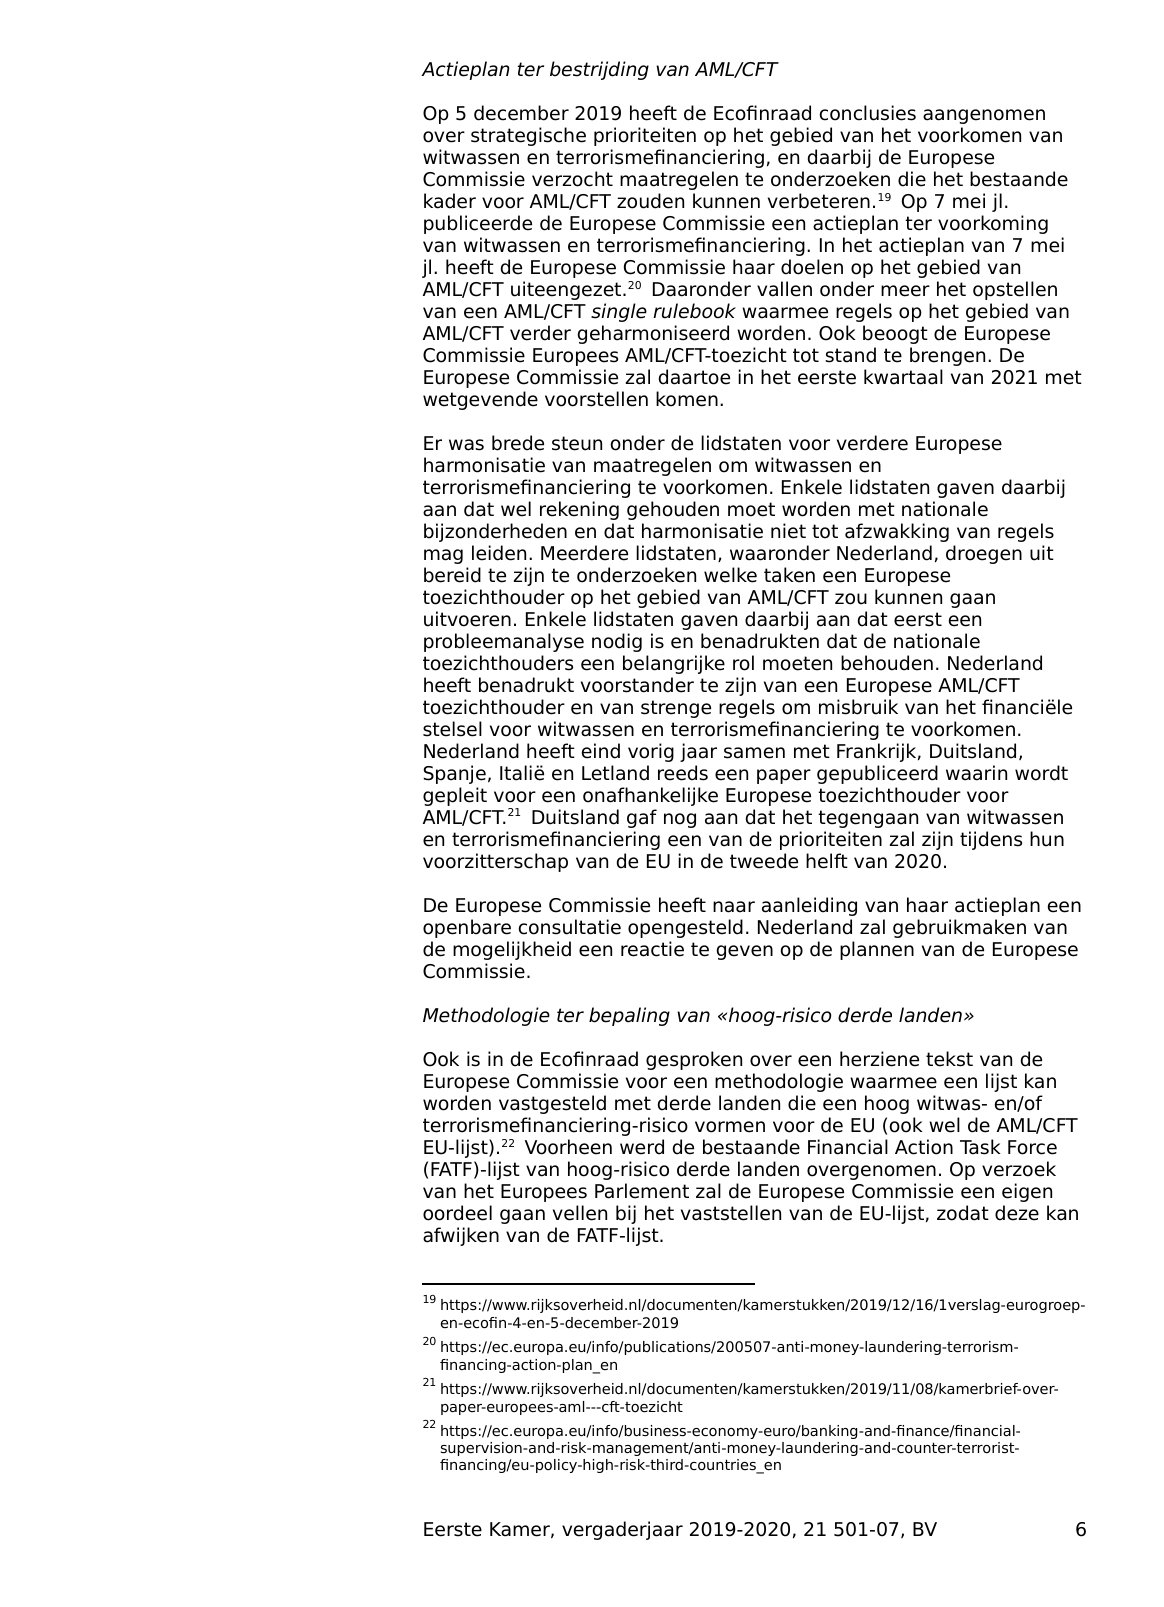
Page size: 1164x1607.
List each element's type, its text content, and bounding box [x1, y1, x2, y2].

text Ook is in de Ecofinraad gesproken over een herziene tekst van de Europese Commissie voor een methodologie waarmee een lijst kan worden vastgesteld met derde landen die een hoog witwas- en/of terrorismefinanciering-risico vormen voor de EU (ook wel de AML/CFT EU-lijst). Voorheen werd de bestaande Financial Action Task Force (FATF)-lijst van hoog-risico derde landen overgenomen. Op verzoek van het Europees Parlement zal de Europese Commissie een eigen oordeel gaan vellen bij het vaststellen van de EU-lijst, zodat deze kan afwijken van de FATF-lijst. [422, 1049, 1087, 1247]
subtitle Methodologie ter bepaling van «hoog-risico derde landen» [422, 1005, 1087, 1027]
subtitle Actieplan ter bestrijding van AML/CFT [422, 59, 1087, 81]
text https://ec.europa.eu/info/business-economy-euro/banking-and-finance/financial-supervision-and-risk-management/anti-money-laundering-and-counter-terrorist-financing/eu-policy-high-risk-third-countries_en [422, 1418, 1087, 1474]
text https://www.rijksoverheid.nl/documenten/kamerstukken/2019/12/16/1verslag-eurogroep-en-ecofin-4-en-5-december-2019 [422, 1293, 1087, 1332]
text https://www.rijksoverheid.nl/documenten/kamerstukken/2019/11/08/kamerbrief-over-paper-europees-aml---cft-toezicht [422, 1377, 1087, 1416]
text De Europese Commissie heeft naar aanleiding van haar actieplan een openbare consultatie opengesteld. Nederland zal gebruikmaken van de mogelijkheid een reactie te geven op de plannen van de Europese Commissie. [422, 895, 1087, 983]
text Op 5 december 2019 heeft de Ecofinraad conclusies aangenomen over strategische prioriteiten op het gebied van het voorkomen van witwassen en terrorismefinanciering, en daarbij de Europese Commissie verzocht maatregelen te onderzoeken die het bestaande kader voor AML/CFT zouden kunnen verbeteren. Op 7 mei jl. publiceerde de Europese Commissie een actieplan ter voorkoming van witwassen en terrorismefinanciering. In het actieplan van 7 mei jl. heeft de Europese Commissie haar doelen op het gebied van AML/CFT uiteengezet. Daaronder vallen onder meer het opstellen van een AML/CFT single rulebook waarmee regels op het gebied van AML/CFT verder geharmoniseerd worden. Ook beoogt de Europese Commissie Europees AML/CFT-toezicht tot stand te brengen. De Europese Commissie zal daartoe in het eerste kwartaal van 2021 met wetgevende voorstellen komen. [422, 103, 1087, 411]
text https://ec.europa.eu/info/publications/200507-anti-money-laundering-terrorism-financing-action-plan_en [422, 1335, 1087, 1374]
text Er was brede steun onder de lidstaten voor verdere Europese harmonisatie van maatregelen om witwassen en terrorismefinanciering te voorkomen. Enkele lidstaten gaven daarbij aan dat wel rekening gehouden moet worden met nationale bijzonderheden en dat harmonisatie niet tot afzwakking van regels mag leiden. Meerdere lidstaten, waaronder Nederland, droegen uit bereid te zijn te onderzoeken welke taken een Europese toezichthouder op het gebied van AML/CFT zou kunnen gaan uitvoeren. Enkele lidstaten gaven daarbij aan dat eerst een probleemanalyse nodig is en benadrukten dat de nationale toezichthouders een belangrijke rol moeten behouden. Nederland heeft benadrukt voorstander te zijn van een Europese AML/CFT toezichthouder en van strenge regels om misbruik van het financiële stelsel voor witwassen en terrorismefinanciering te voorkomen. Nederland heeft eind vorig jaar samen met Frankrijk, Duitsland, Spanje, Italië en Letland reeds een paper gepubliceerd waarin wordt gepleit voor een onafhankelijke Europese toezichthouder voor AML/CFT. Duitsland gaf nog aan dat het tegengaan van witwassen en terrorismefinanciering een van de prioriteiten zal zijn tijdens hun voorzitterschap van de EU in de tweede helft van 2020. [422, 433, 1087, 873]
